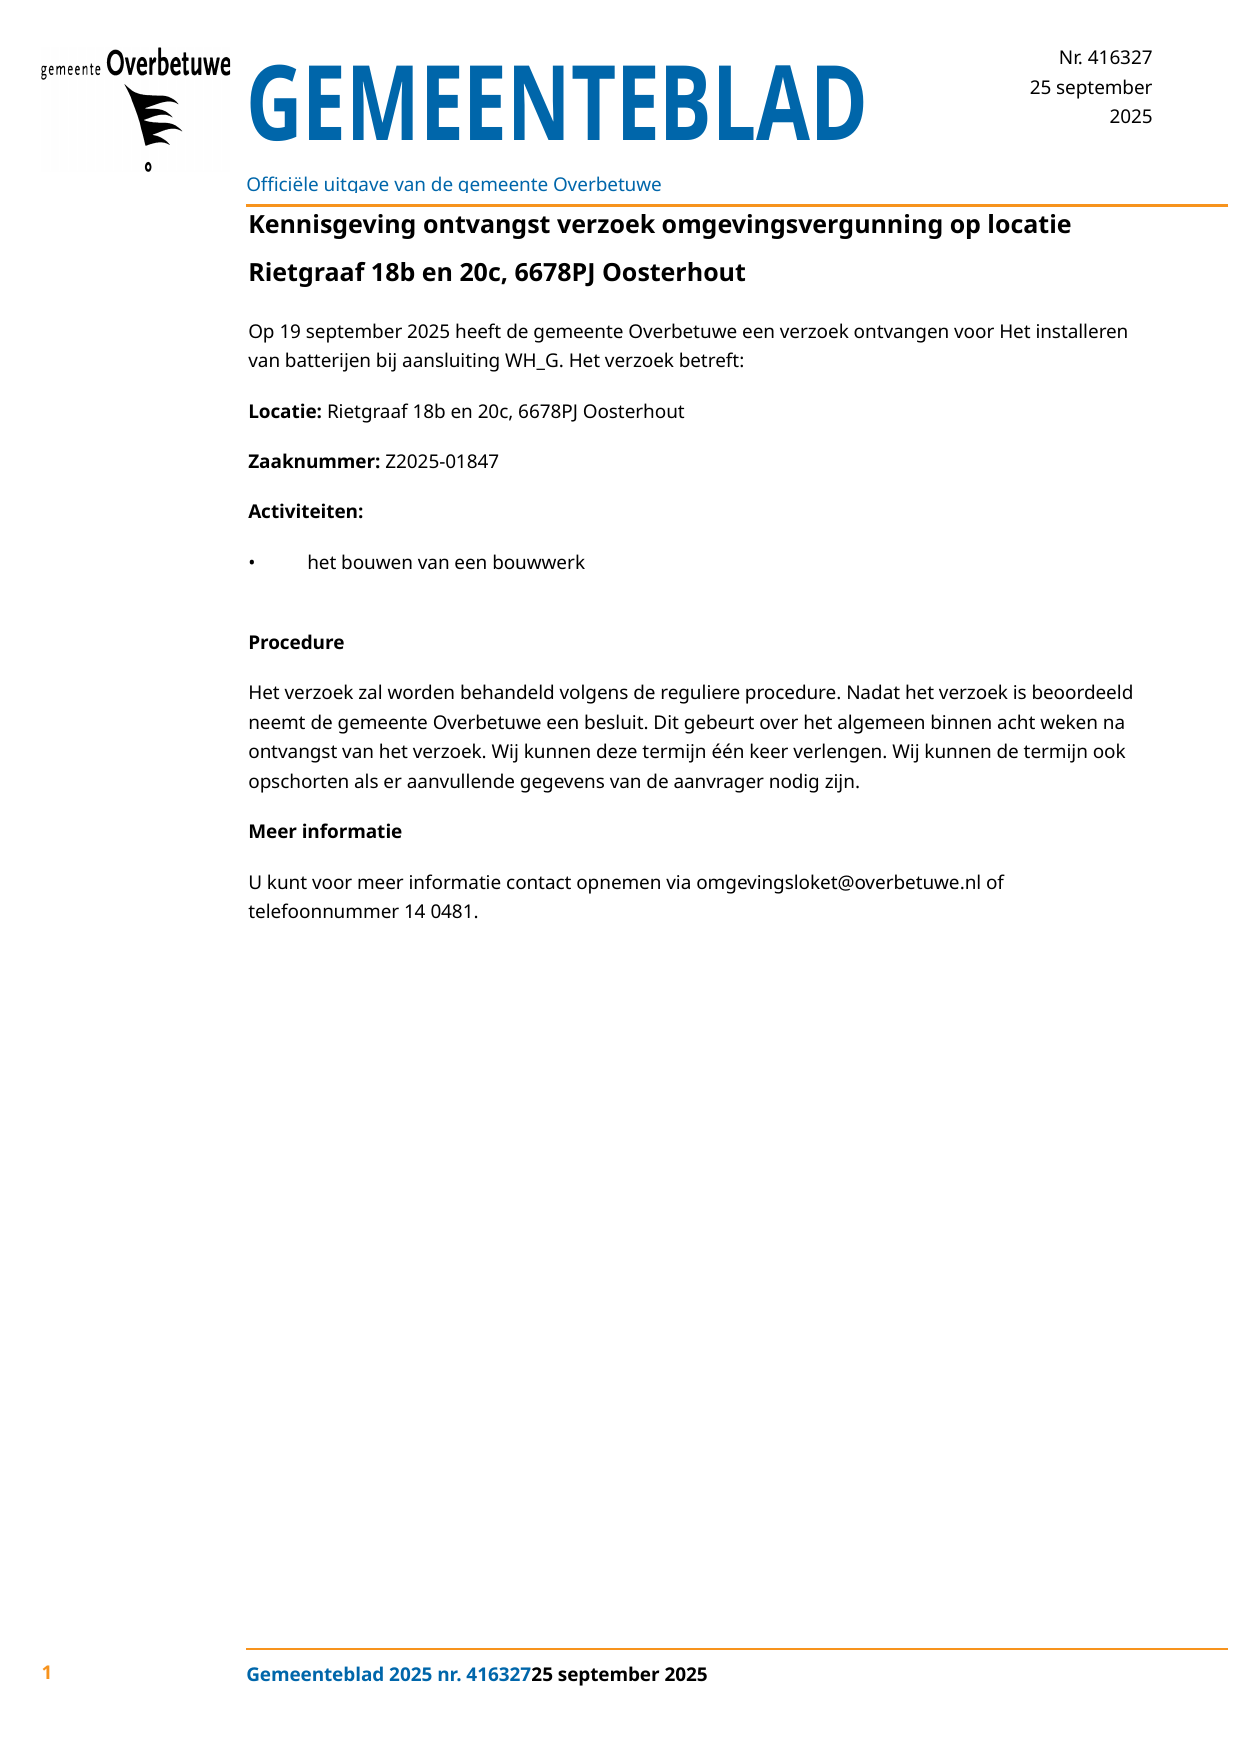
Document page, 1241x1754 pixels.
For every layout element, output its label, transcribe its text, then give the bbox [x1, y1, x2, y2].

picture [41, 47, 231, 172]
text Kennisgeving ontvangst verzoek omgevingsvergunning op locatie Rietgraaf 18b en 20c, 6678PJ Oosterhout [248, 207, 1152, 288]
text Procedure [248, 629, 1152, 655]
text Meer informatie [248, 819, 1152, 844]
text U kunt voor meer informatie contact opnemen via omgevingsloket@overbetuwe.nl of telefoonnummer 14 0481. [248, 869, 1152, 924]
text Op 19 september 2025 heeft de gemeente Overbetuwe een verzoek ontvangen voor Het installeren van batterijen bij aansluiting WH_G. Het verzoek betreft: [248, 318, 1152, 373]
text Activiteiten: [248, 499, 1152, 524]
list het bouwen van een bouwwerk [248, 549, 1152, 575]
text Locatie: Rietgraaf 18b en 20c, 6678PJ Oosterhout [248, 398, 1152, 424]
text Zaaknummer: Z2025-01847 [248, 448, 1152, 474]
text Het verzoek zal worden behandeld volgens de reguliere procedure. Nadat het verzoek is beoordeeld neemt de gemeente Overbetuwe een besluit. Dit gebeurt over het algemeen binnen acht weken na ontvangst van het verzoek. Wij kunnen deze termijn één keer verlengen. Wij kunnen de termijn ook opschorten als er aanvullende gegevens van de aanvrager nodig zijn. [248, 679, 1152, 794]
